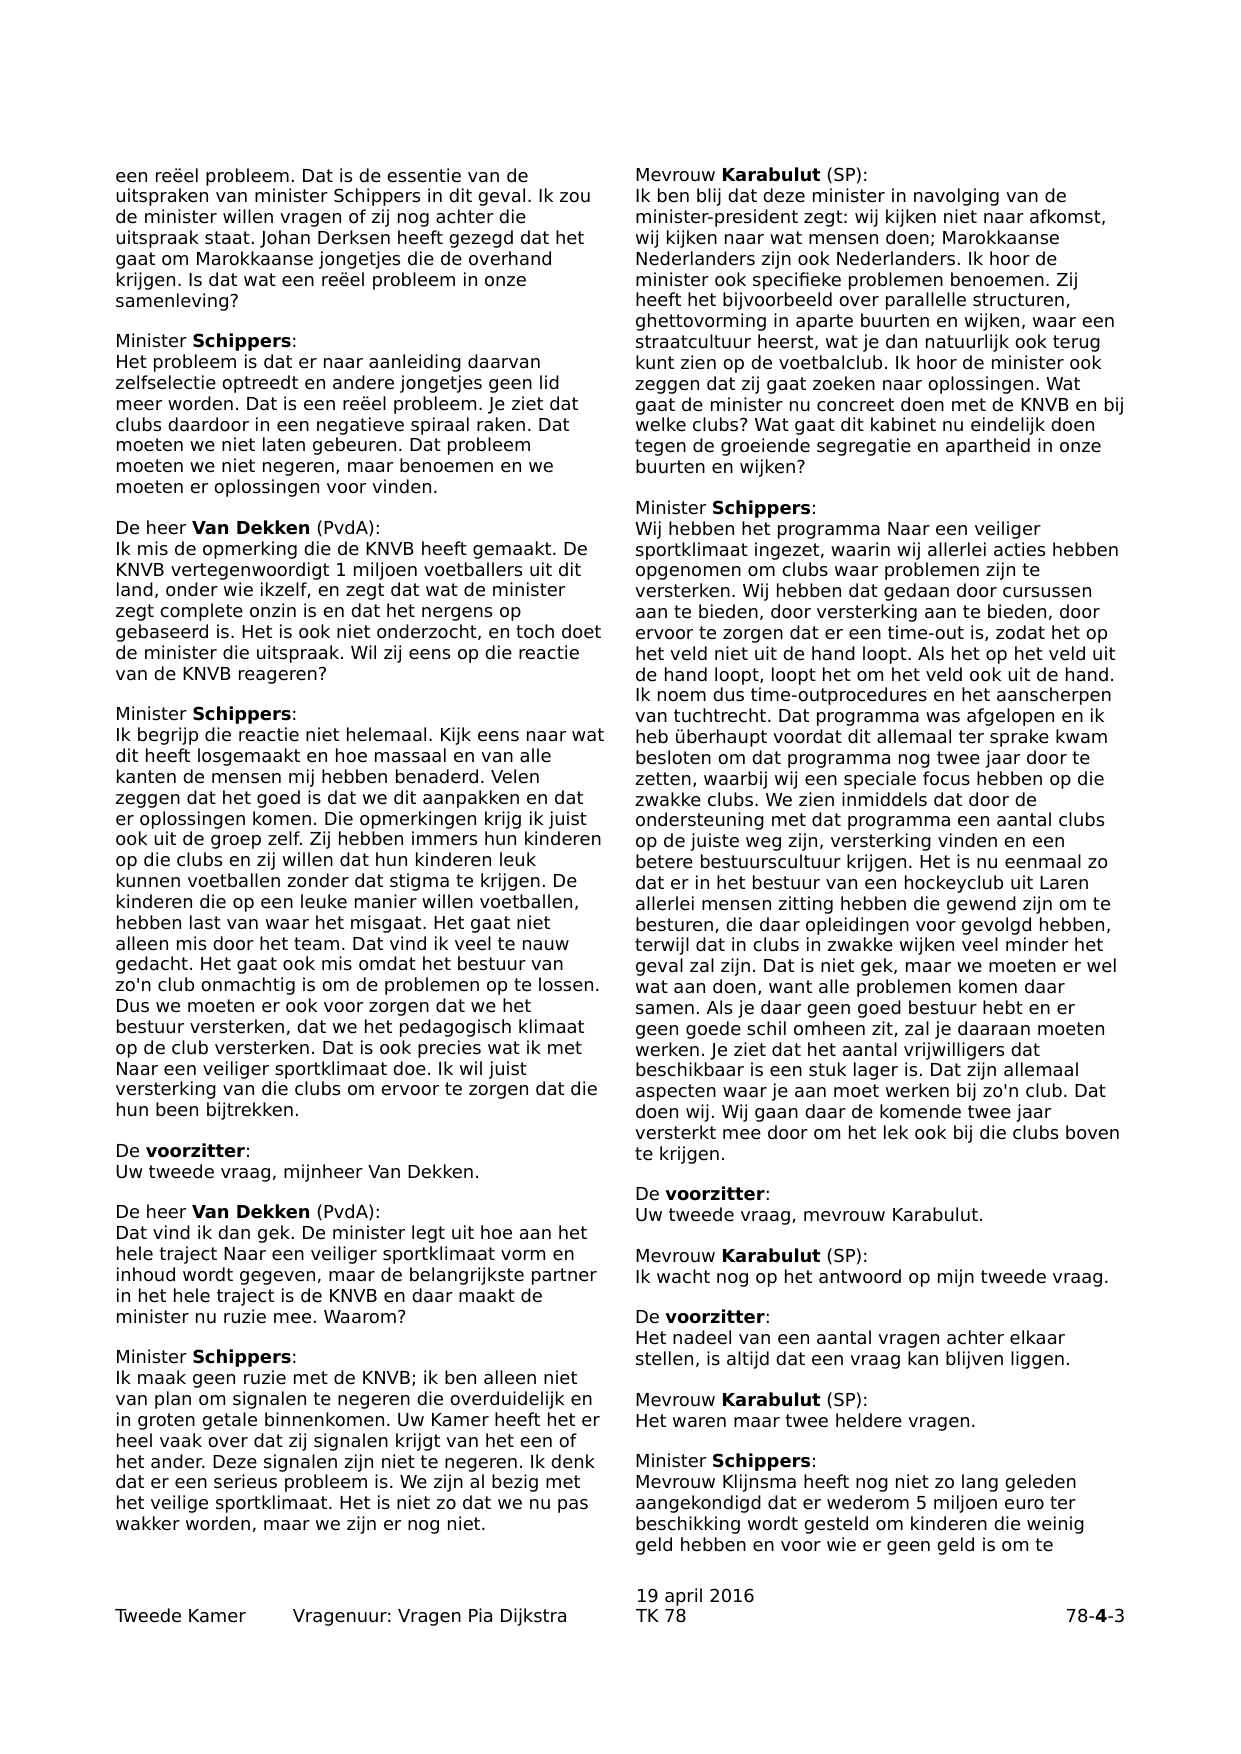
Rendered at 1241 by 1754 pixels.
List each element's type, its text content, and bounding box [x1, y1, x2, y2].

text De heer Van Dekken (PvdA): [115, 518, 605, 538]
text Wij hebben het programma Naar een veiliger sportklimaat ingezet, waarin wij allerlei acties hebben opgenomen om clubs waar problemen zijn te versterken. Wij hebben dat gedaan door cursussen aan te bieden, door versterking aan te bieden, door ervoor te zorgen dat er een time-out is, zodat het op het veld niet uit de hand loopt. Als het op het veld uit de hand loopt, loopt het om het veld ook uit de hand. Ik noem dus time-outprocedures en het aanscherpen van tuchtrecht. Dat programma was afgelopen en ik heb überhaupt voordat dit allemaal ter sprake kwam besloten om dat programma nog twee jaar door te zetten, waarbij wij een speciale focus hebben op die zwakke clubs. We zien inmiddels dat door de ondersteuning met dat programma een aantal clubs op de juiste weg zijn, versterking vinden en een betere bestuurscultuur krijgen. Het is nu eenmaal zo dat er in het bestuur van een hockeyclub uit Laren allerlei mensen zitting hebben die gewend zijn om te besturen, die daar opleidingen voor gevolgd hebben, terwijl dat in clubs in zwakke wijken veel minder het geval zal zijn. Dat is niet gek, maar we moeten er wel wat aan doen, want alle problemen komen daar samen. Als je daar geen goed bestuur hebt en er geen goede schil omheen zit, zal je daaraan moeten werken. Je ziet dat het aantal vrijwilligers dat beschikbaar is een stuk lager is. Dat zijn allemaal aspecten waar je aan moet werken bij zo'n club. Dat doen wij. Wij gaan daar de komende twee jaar versterkt mee door om het lek ook bij die clubs boven te krijgen. [635, 518, 1125, 1164]
text Minister Schippers: [115, 1347, 605, 1368]
text Minister Schippers: [635, 498, 1125, 518]
text De voorzitter: [635, 1307, 1125, 1328]
text Mevrouw Karabulut (SP): [635, 165, 1125, 186]
text Ik wacht nog op het antwoord op mijn tweede vraag. [635, 1267, 1125, 1287]
text Uw tweede vraag, mijnheer Van Dekken. [115, 1162, 605, 1182]
text De voorzitter: [635, 1184, 1125, 1205]
text Dat vind ik dan gek. De minister legt uit hoe aan het hele traject Naar een veiliger sportklimaat vorm en inhoud wordt gegeven, maar de belangrijkste partner in het hele traject is de KNVB en daar maakt de minister nu ruzie mee. Waarom? [115, 1223, 605, 1327]
text Uw tweede vraag, mevrouw Karabulut. [635, 1205, 1125, 1226]
text Het waren maar twee heldere vragen. [635, 1411, 1125, 1431]
text Ik mis de opmerking die de KNVB heeft gemaakt. De KNVB vertegenwoordigt 1 miljoen voetballers uit dit land, onder wie ikzelf, en zegt dat wat de minister zegt complete onzin is en dat het nergens op gebaseerd is. Het is ook niet onderzocht, en toch doet de minister die uitspraak. Wil zij eens op die reactie van de KNVB reageren? [115, 538, 605, 684]
text Mevrouw Klijnsma heeft nog niet zo lang geleden aangekondigd dat er wederom 5 miljoen euro ter beschikking wordt gesteld om kinderen die weinig geld hebben en voor wie er geen geld is om te [635, 1472, 1125, 1555]
text Minister Schippers: [115, 331, 605, 352]
text Minister Schippers: [115, 704, 605, 725]
text Ik maak geen ruzie met de KNVB; ik ben alleen niet van plan om signalen te negeren die overduidelijk en in groten getale binnenkomen. Uw Kamer heeft het er heel vaak over dat zij signalen krijgt van het een of het ander. Deze signalen zijn niet te negeren. Ik denk dat er een serieus probleem is. We zijn al bezig met het veilige sportklimaat. Het is niet zo dat we nu pas wakker worden, maar we zijn er nog niet. [115, 1368, 605, 1535]
text Ik begrijp die reactie niet helemaal. Kijk eens naar wat dit heeft losgemaakt en hoe massaal en van alle kanten de mensen mij hebben benaderd. Velen zeggen dat het goed is dat we dit aanpakken en dat er oplossingen komen. Die opmerkingen krijg ik juist ook uit de groep zelf. Zij hebben immers hun kinderen op die clubs en zij willen dat hun kinderen leuk kunnen voetballen zonder dat stigma te krijgen. De kinderen die op een leuke manier willen voetballen, hebben last van waar het misgaat. Het gaat niet alleen mis door het team. Dat vind ik veel te nauw gedacht. Het gaat ook mis omdat het bestuur van zo'n club onmachtig is om de problemen op te lossen. Dus we moeten er ook voor zorgen dat we het bestuur versterken, dat we het pedagogisch klimaat op de club versterken. Dat is ook precies wat ik met Naar een veiliger sportklimaat doe. Ik wil juist versterking van die clubs om ervoor te zorgen dat die hun been bijtrekken. [115, 725, 605, 1121]
text Minister Schippers: [635, 1451, 1125, 1472]
text Het nadeel van een aantal vragen achter elkaar stellen, is altijd dat een vraag kan blijven liggen. [635, 1328, 1125, 1370]
text Mevrouw Karabulut (SP): [635, 1246, 1125, 1267]
text een reëel probleem. Dat is de essentie van de uitspraken van minister Schippers in dit geval. Ik zou de minister willen vragen of zij nog achter die uitspraak staat. Johan Derksen heeft gezegd dat het gaat om Marokkaanse jongetjes die de overhand krijgen. Is dat wat een reëel probleem in onze samenleving? [115, 165, 605, 311]
text Het probleem is dat er naar aanleiding daarvan zelfselectie optreedt en andere jongetjes geen lid meer worden. Dat is een reëel probleem. Je ziet dat clubs daardoor in een negatieve spiraal raken. Dat moeten we niet laten gebeuren. Dat probleem moeten we niet negeren, maar benoemen en we moeten er oplossingen voor vinden. [115, 352, 605, 498]
text De voorzitter: [115, 1141, 605, 1162]
text De heer Van Dekken (PvdA): [115, 1202, 605, 1223]
text Mevrouw Karabulut (SP): [635, 1390, 1125, 1411]
text Ik ben blij dat deze minister in navolging van de minister-president zegt: wij kijken niet naar afkomst, wij kijken naar wat mensen doen; Marokkaanse Nederlanders zijn ook Nederlanders. Ik hoor de minister ook specifieke problemen benoemen. Zij heeft het bijvoorbeeld over parallelle structuren, ghettovorming in aparte buurten en wijken, waar een straatcultuur heerst, wat je dan natuurlijk ook terug kunt zien op de voetbalclub. Ik hoor de minister ook zeggen dat zij gaat zoeken naar oplossingen. Wat gaat de minister nu concreet doen met de KNVB en bij welke clubs? Wat gaat dit kabinet nu eindelijk doen tegen de groeiende segregatie en apartheid in onze buurten en wijken? [635, 186, 1125, 478]
